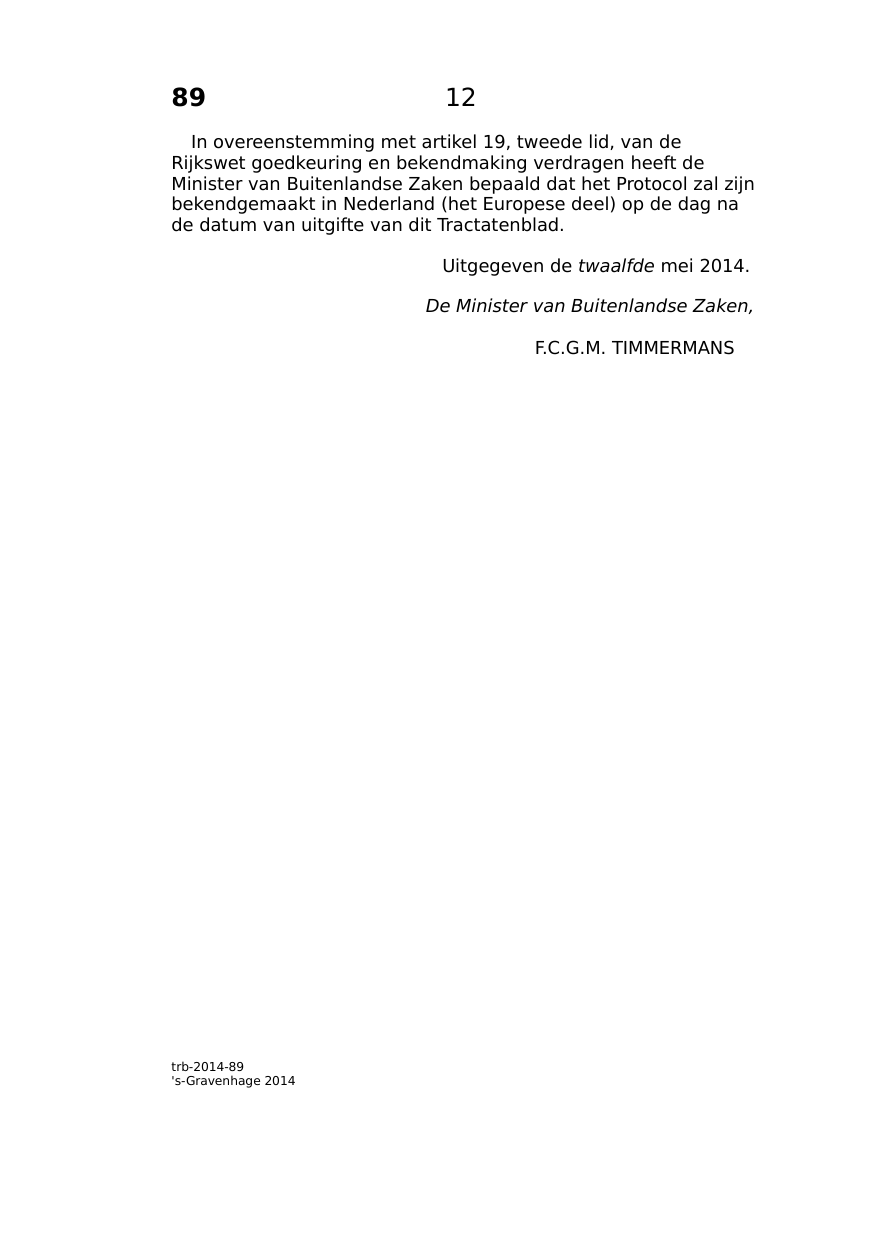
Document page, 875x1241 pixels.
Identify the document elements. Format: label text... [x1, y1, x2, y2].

text 's-Gravenhage 2014 [171, 1074, 405, 1088]
text Uitgegeven de twaalfde mei 2014. [171, 256, 756, 276]
text trb-2014-89 [171, 1060, 405, 1074]
text De Minister van Buitenlandse Zaken, F.C.G.M. TIMMERMANS [171, 296, 756, 358]
text In overeenstemming met artikel 19, tweede lid, van de Rijkswet goedkeuring en bekendmaking verdragen heeft de Minister van Buitenlandse Zaken bepaald dat het Protocol zal zijn bekendgemaakt in Nederland (het Europese deel) op de dag na de datum van uitgifte van dit Tractatenblad. [171, 132, 756, 236]
